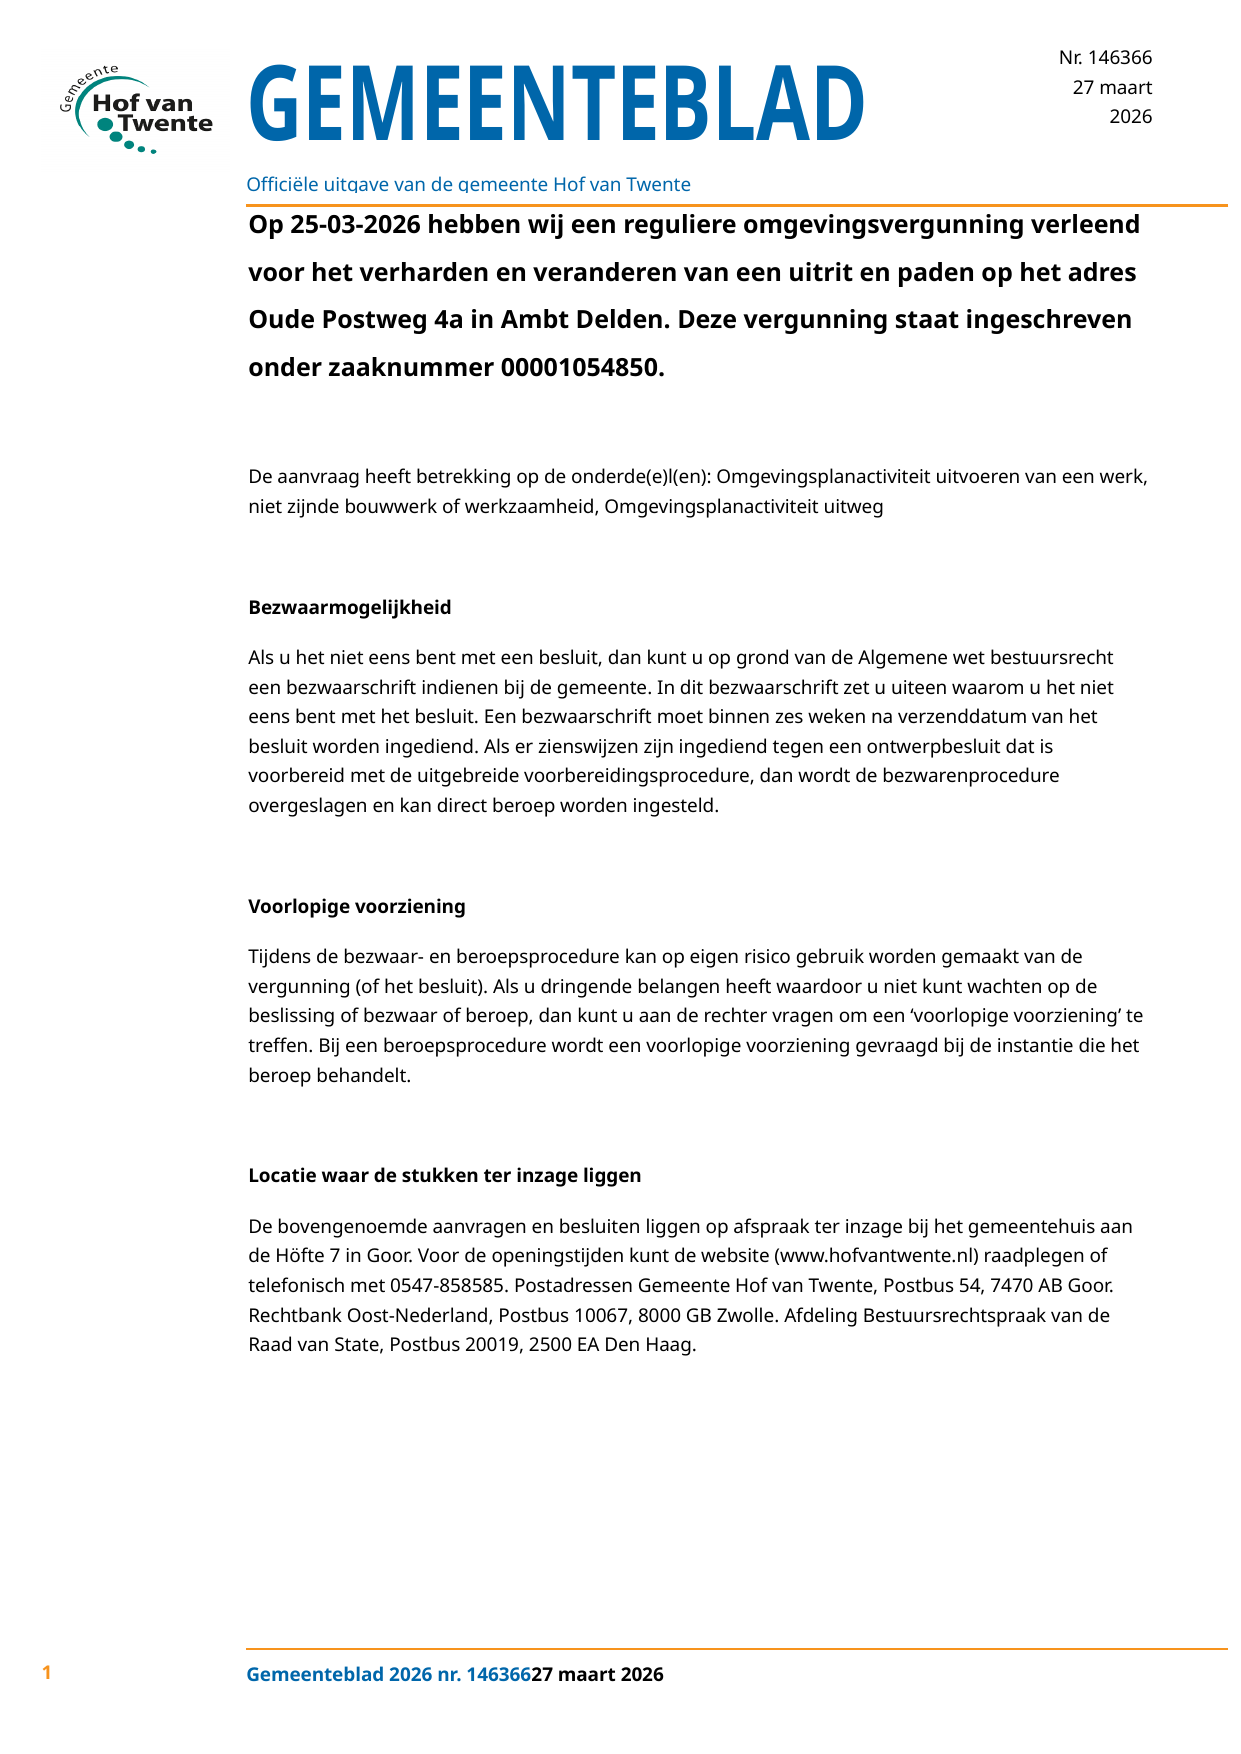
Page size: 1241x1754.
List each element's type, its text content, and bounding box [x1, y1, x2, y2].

picture [41, 47, 231, 172]
text De bovengenoemde aanvragen en besluiten liggen op afspraak ter inzage bij het gemeentehuis aan de Höfte 7 in Goor. Voor de openingstijden kunt de website (www.hofvantwente.nl) raadplegen of telefonisch met 0547-858585. Postadressen Gemeente Hof van Twente, Postbus 54, 7470 AB Goor. Rechtbank Oost-Nederland, Postbus 10067, 8000 GB Zwolle. Afdeling Bestuursrechtspraak van de Raad van State, Postbus 20019, 2500 EA Den Haag. [248, 1213, 1152, 1357]
text Bezwaarmogelijkheid [248, 594, 1152, 620]
text De aanvraag heeft betrekking op de onderde(e)l(en): Omgevingsplanactiviteit uitvoeren van een werk, niet zijnde bouwwerk of werkzaamheid, Omgevingsplanactiviteit uitweg [248, 463, 1152, 519]
text Tijdens de bezwaar- en beroepsprocedure kan op eigen risico gebruik worden gemaakt van de vergunning (of het besluit). Als u dringende belangen heeft waardoor u niet kunt wachten op de beslissing of bezwaar of beroep, dan kunt u aan de rechter vragen om een ‘voorlopige voorziening’ te treffen. Bij een beroepsprocedure wordt een voorlopige voorziening gevraagd bij de instantie die het beroep behandelt. [248, 943, 1152, 1088]
text Locatie waar de stukken ter inzage liggen [248, 1163, 1152, 1188]
text Op 25-03-2026 hebben wij een reguliere omgevingsvergunning verleend voor het verharden en veranderen van een uitrit en paden op het adres Oude Postweg 4a in Ambt Delden. Deze vergunning staat ingeschreven onder zaaknummer 00001054850. [248, 207, 1152, 384]
text Voorlopige voorziening [248, 893, 1152, 919]
text Als u het niet eens bent met een besluit, dan kunt u op grond van de Algemene wet bestuursrecht een bezwaarschrift indienen bij de gemeente. In dit bezwaarschrift zet u uiteen waarom u het niet eens bent met het besluit. Een bezwaarschrift moet binnen zes weken na verzenddatum van het besluit worden ingediend. Als er zienswijzen zijn ingediend tegen een ontwerpbesluit dat is voorbereid met de uitgebreide voorbereidingsprocedure, dan wordt de bezwarenprocedure overgeslagen en kan direct beroep worden ingesteld. [248, 644, 1152, 818]
